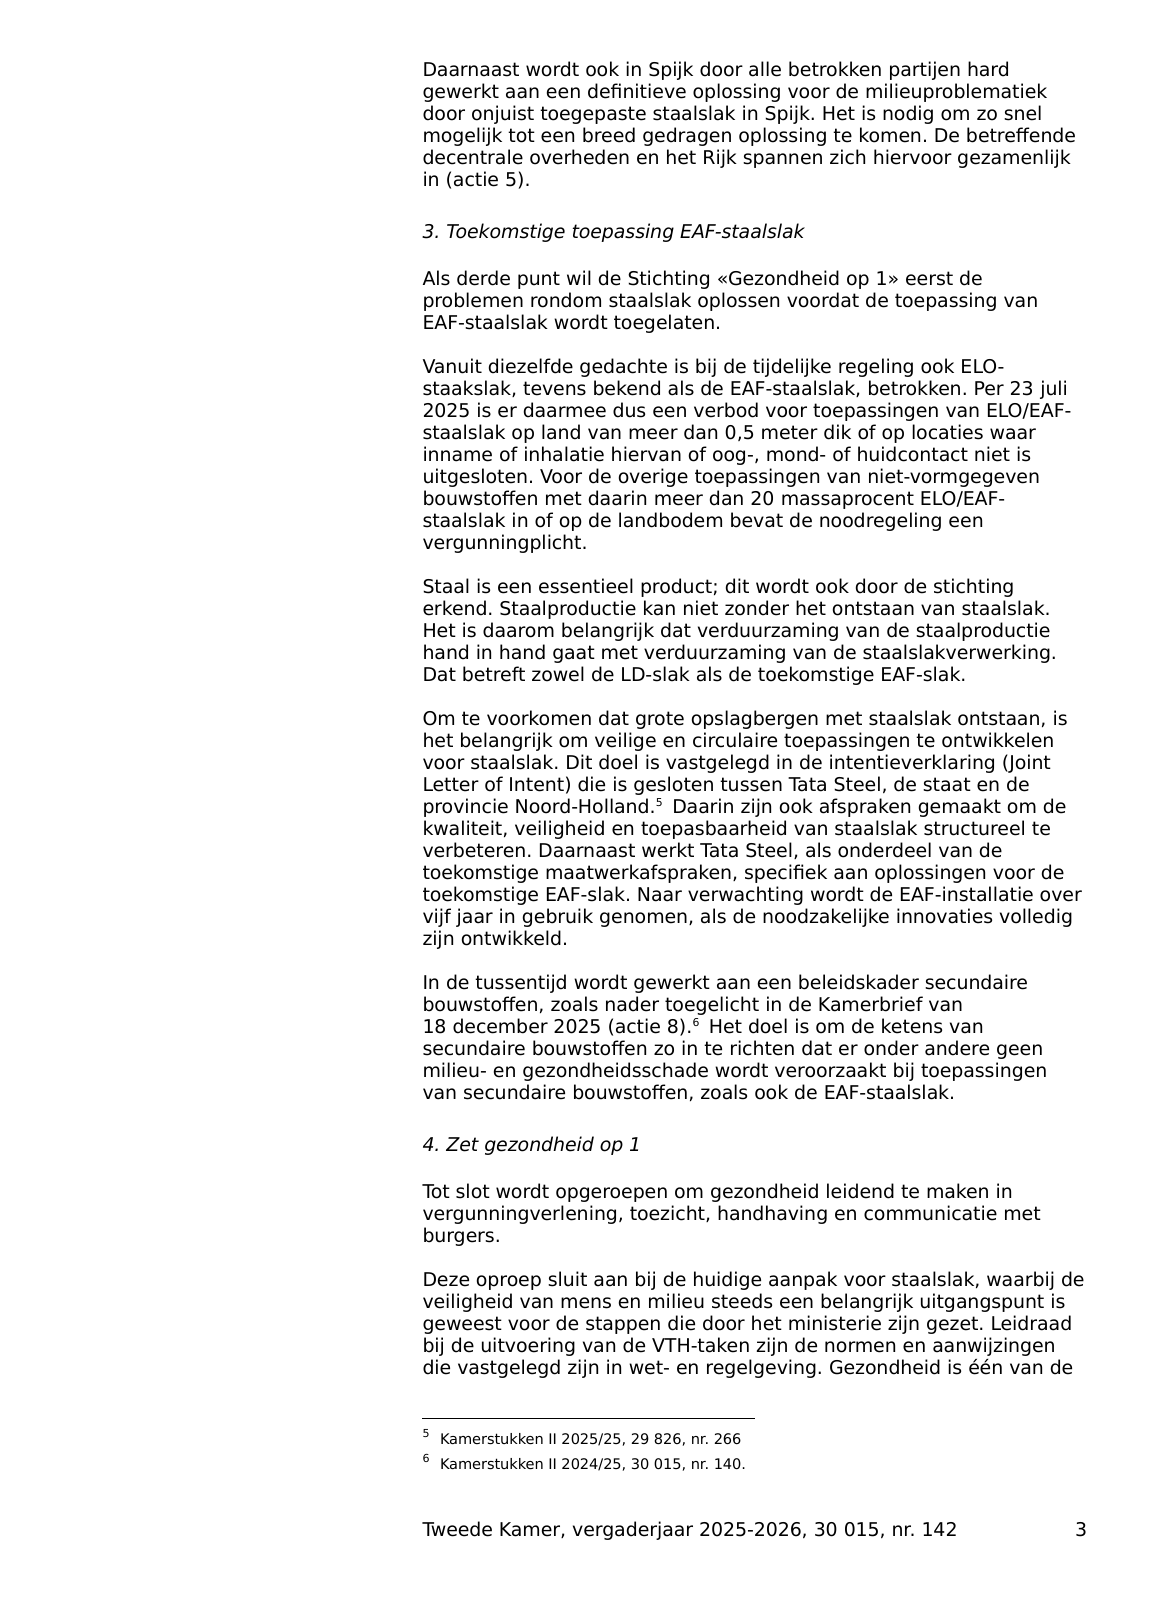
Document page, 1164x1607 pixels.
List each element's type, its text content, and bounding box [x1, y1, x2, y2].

text Daarnaast wordt ook in Spijk door alle betrokken partijen hard gewerkt aan een definitieve oplossing voor de milieuproblematiek door onjuist toegepaste staalslak in Spijk. Het is nodig om zo snel mogelijk tot een breed gedragen oplossing te komen. De betreffende decentrale overheden en het Rijk spannen zich hiervoor gezamenlijk in (actie 5). [422, 59, 1087, 191]
text Als derde punt wil de Stichting «Gezondheid op 1» eerst de problemen rondom staalslak oplossen voordat de toepassing van EAF-staalslak wordt toegelaten. [422, 268, 1087, 334]
text Vanuit diezelfde gedachte is bij de tijdelijke regeling ook ELO-staakslak, tevens bekend als de EAF-staalslak, betrokken. Per 23 juli 2025 is er daarmee dus een verbod voor toepassingen van ELO/EAF-staalslak op land van meer dan 0,5 meter dik of op locaties waar inname of inhalatie hiervan of oog-, mond- of huidcontact niet is uitgesloten. Voor de overige toepassingen van niet-vormgegeven bouwstoffen met daarin meer dan 20 massaprocent ELO/EAF-staalslak in of op de landbodem bevat de noodregeling een vergunningplicht. [422, 356, 1087, 554]
text Deze oproep sluit aan bij de huidige aanpak voor staalslak, waarbij de veiligheid van mens en milieu steeds een belangrijk uitgangspunt is geweest voor de stappen die door het ministerie zijn gezet. Leidraad bij de uitvoering van de VTH-taken zijn de normen en aanwijzingen die vastgelegd zijn in wet- en regelgeving. Gezondheid is één van de [422, 1269, 1087, 1379]
text Om te voorkomen dat grote opslagbergen met staalslak ontstaan, is het belangrijk om veilige en circulaire toepassingen te ontwikkelen voor staalslak. Dit doel is vastgelegd in de intentieverklaring (Joint Letter of Intent) die is gesloten tussen Tata Steel, de staat en de provincie Noord-Holland. Daarin zijn ook afspraken gemaakt om de kwaliteit, veiligheid en toepasbaarheid van staalslak structureel te verbeteren. Daarnaast werkt Tata Steel, als onderdeel van de toekomstige maatwerkafspraken, specifiek aan oplossingen voor de toekomstige EAF-slak. Naar verwachting wordt de EAF-installatie over vijf jaar in gebruik genomen, als de noodzakelijke innovaties volledig zijn ontwikkeld. [422, 708, 1087, 950]
text In de tussentijd wordt gewerkt aan een beleidskader secundaire bouwstoffen, zoals nader toegelicht in de Kamerbrief van 18 december 2025 (actie 8). Het doel is om de ketens van secundaire bouwstoffen zo in te richten dat er onder andere geen milieu- en gezondheidsschade wordt veroorzaakt bij toepassingen van secundaire bouwstoffen, zoals ook de EAF-staalslak. [422, 972, 1087, 1104]
text Kamerstukken II 2025/25, 29 826, nr. 266 [422, 1427, 1087, 1449]
text Tot slot wordt opgeroepen om gezondheid leidend te maken in vergunningverlening, toezicht, handhaving en communicatie met burgers. [422, 1181, 1087, 1247]
subtitle 4. Zet gezondheid op 1 [422, 1134, 1087, 1156]
text Staal is een essentieel product; dit wordt ook door de stichting erkend. Staalproductie kan niet zonder het ontstaan van staalslak. Het is daarom belangrijk dat verduurzaming van de staalproductie hand in hand gaat met verduurzaming van de staalslakverwerking. Dat betreft zowel de LD-slak als de toekomstige EAF-slak. [422, 576, 1087, 686]
text Kamerstukken II 2024/25, 30 015, nr. 140. [422, 1452, 1087, 1474]
subtitle 3. Toekomstige toepassing EAF-staalslak [422, 221, 1087, 243]
